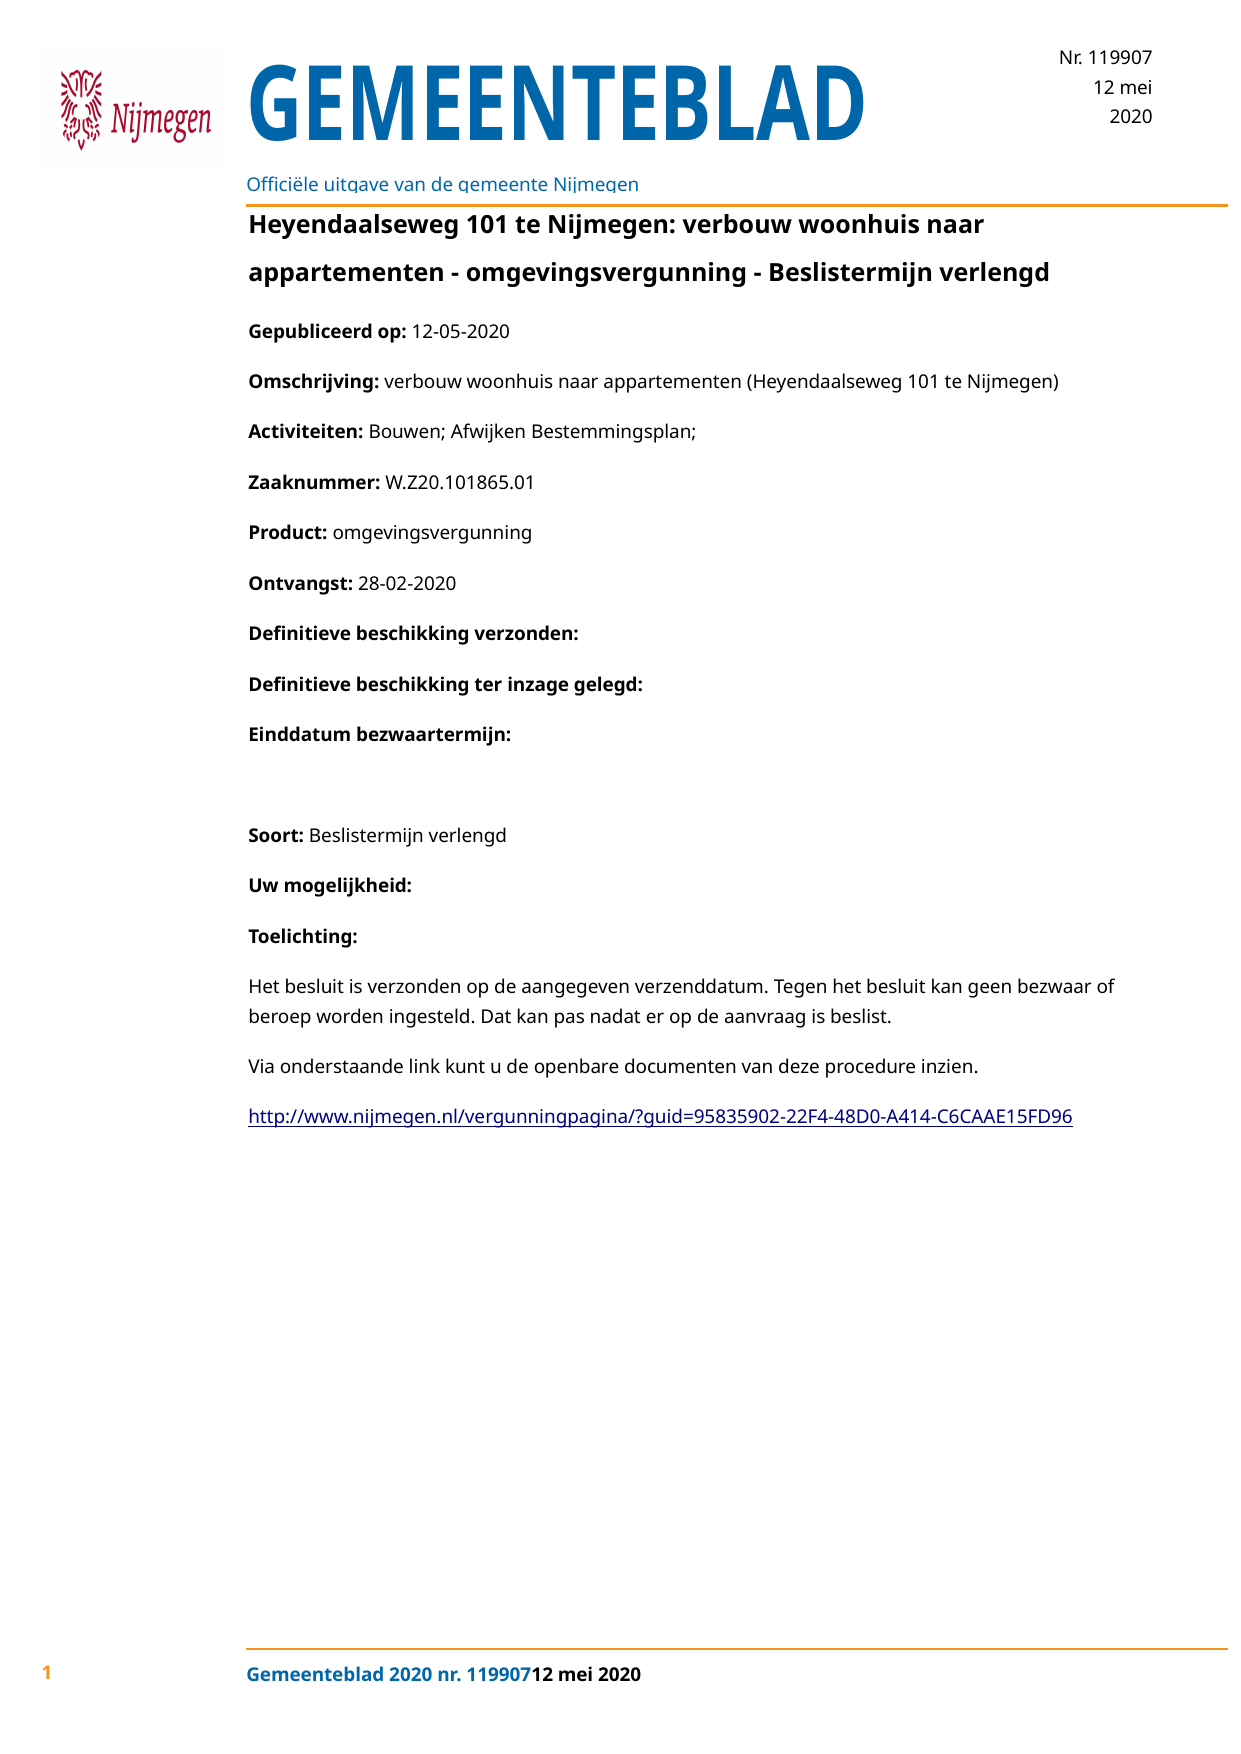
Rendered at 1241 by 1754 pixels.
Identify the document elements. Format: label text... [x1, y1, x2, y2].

text Activiteiten: Bouwen; Afwijken Bestemmingsplan; [248, 419, 1152, 444]
text Einddatum bezwaartermijn: [248, 721, 1152, 747]
text Soort: Beslistermijn verlengd [248, 822, 1152, 848]
picture [41, 47, 231, 172]
text Het besluit is verzonden op de aangegeven verzenddatum. Tegen het besluit kan geen bezwaar of beroep worden ingesteld. Dat kan pas nadat er op de aanvraag is beslist. [248, 973, 1152, 1029]
text Omschrijving: verbouw woonhuis naar appartementen (Heyendaalseweg 101 te Nijmegen) [248, 368, 1152, 394]
text Definitieve beschikking ter inzage gelegd: [248, 671, 1152, 697]
text Zaaknummer: W.Z20.101865.01 [248, 469, 1152, 495]
text Gepubliceerd op: 12-05-2020 [248, 318, 1152, 344]
text Definitieve beschikking verzonden: [248, 620, 1152, 646]
text Toelichting: [248, 923, 1152, 949]
text http://www.nijmegen.nl/vergunningpagina/?guid=95835902-22F4-48D0-A414-C6CAAE15FD96 [248, 1104, 1152, 1129]
text Ontvangst: 28-02-2020 [248, 570, 1152, 596]
text Heyendaalseweg 101 te Nijmegen: verbouw woonhuis naar appartementen - omgevingsvergunning - Beslistermijn verlengd [248, 207, 1152, 288]
text Via onderstaande link kunt u de openbare documenten van deze procedure inzien. [248, 1053, 1152, 1079]
text Product: omgevingsvergunning [248, 519, 1152, 545]
text Uw mogelijkheid: [248, 872, 1152, 898]
